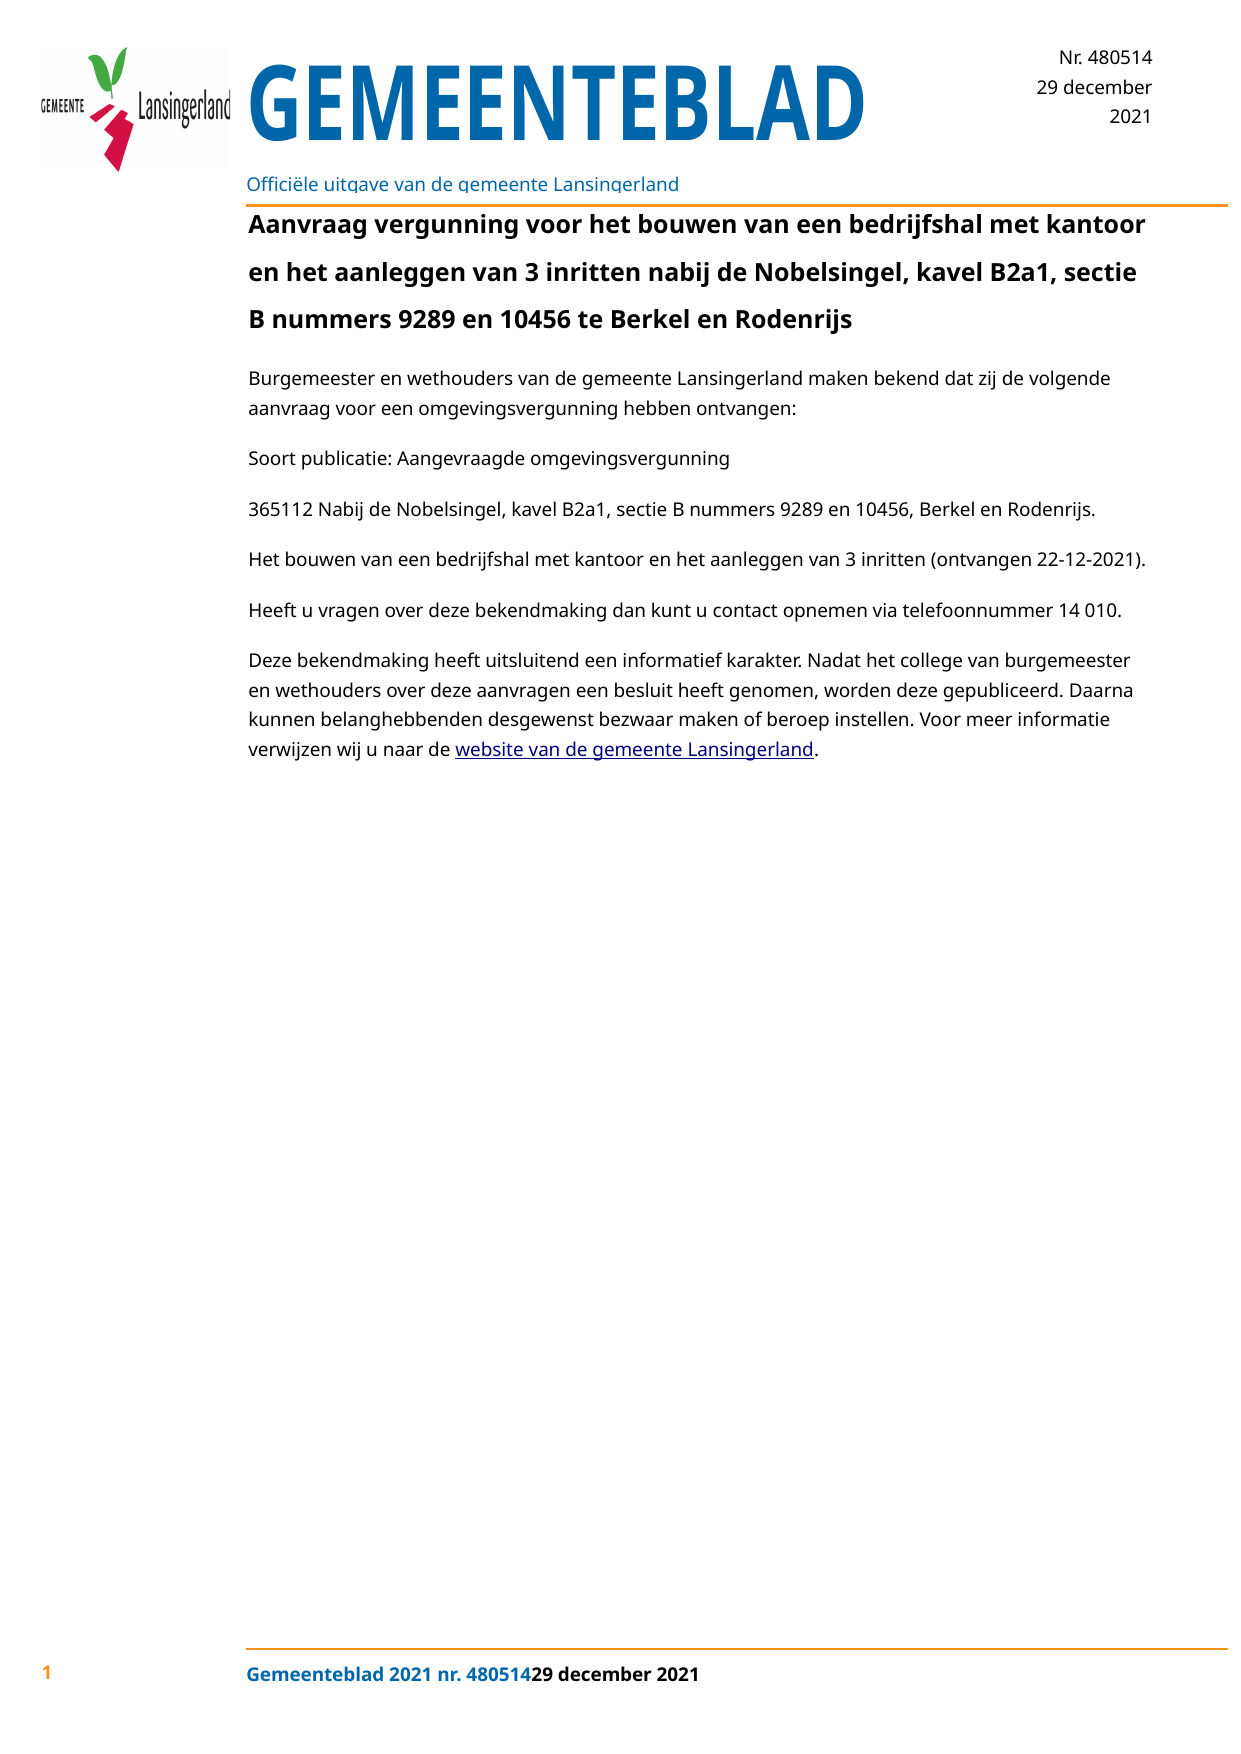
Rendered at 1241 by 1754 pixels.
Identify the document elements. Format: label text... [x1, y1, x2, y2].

text Soort publicatie: Aangevraagde omgevingsvergunning [248, 446, 1152, 471]
text Aanvraag vergunning voor het bouwen van een bedrijfshal met kantoor en het aanleggen van 3 inritten nabij de Nobelsingel, kavel B2a1, sectie B nummers 9289 en 10456 te Berkel en Rodenrijs [248, 207, 1152, 336]
text Deze bekendmaking heeft uitsluitend een informatief karakter. Nadat het college van burgemeester en wethouders over deze aanvragen een besluit heeft genomen, worden deze gepubliceerd. Daarna kunnen belanghebbenden desgewenst bezwaar maken of beroep instellen. Voor meer informatie verwijzen wij u naar de website van de gemeente Lansingerland. [248, 647, 1152, 762]
text Heeft u vragen over deze bekendmaking dan kunt u contact opnemen via telefoonnummer 14 010. [248, 597, 1152, 622]
picture [41, 47, 231, 172]
text 365112 Nabij de Nobelsingel, kavel B2a1, sectie B nummers 9289 en 10456, Berkel en Rodenrijs. [248, 496, 1152, 522]
text Burgemeester en wethouders van de gemeente Lansingerland maken bekend dat zij de volgende aanvraag voor een omgevingsvergunning hebben ontvangen: [248, 366, 1152, 421]
text Het bouwen van een bedrijfshal met kantoor en het aanleggen van 3 inritten (ontvangen 22-12-2021). [248, 546, 1152, 572]
